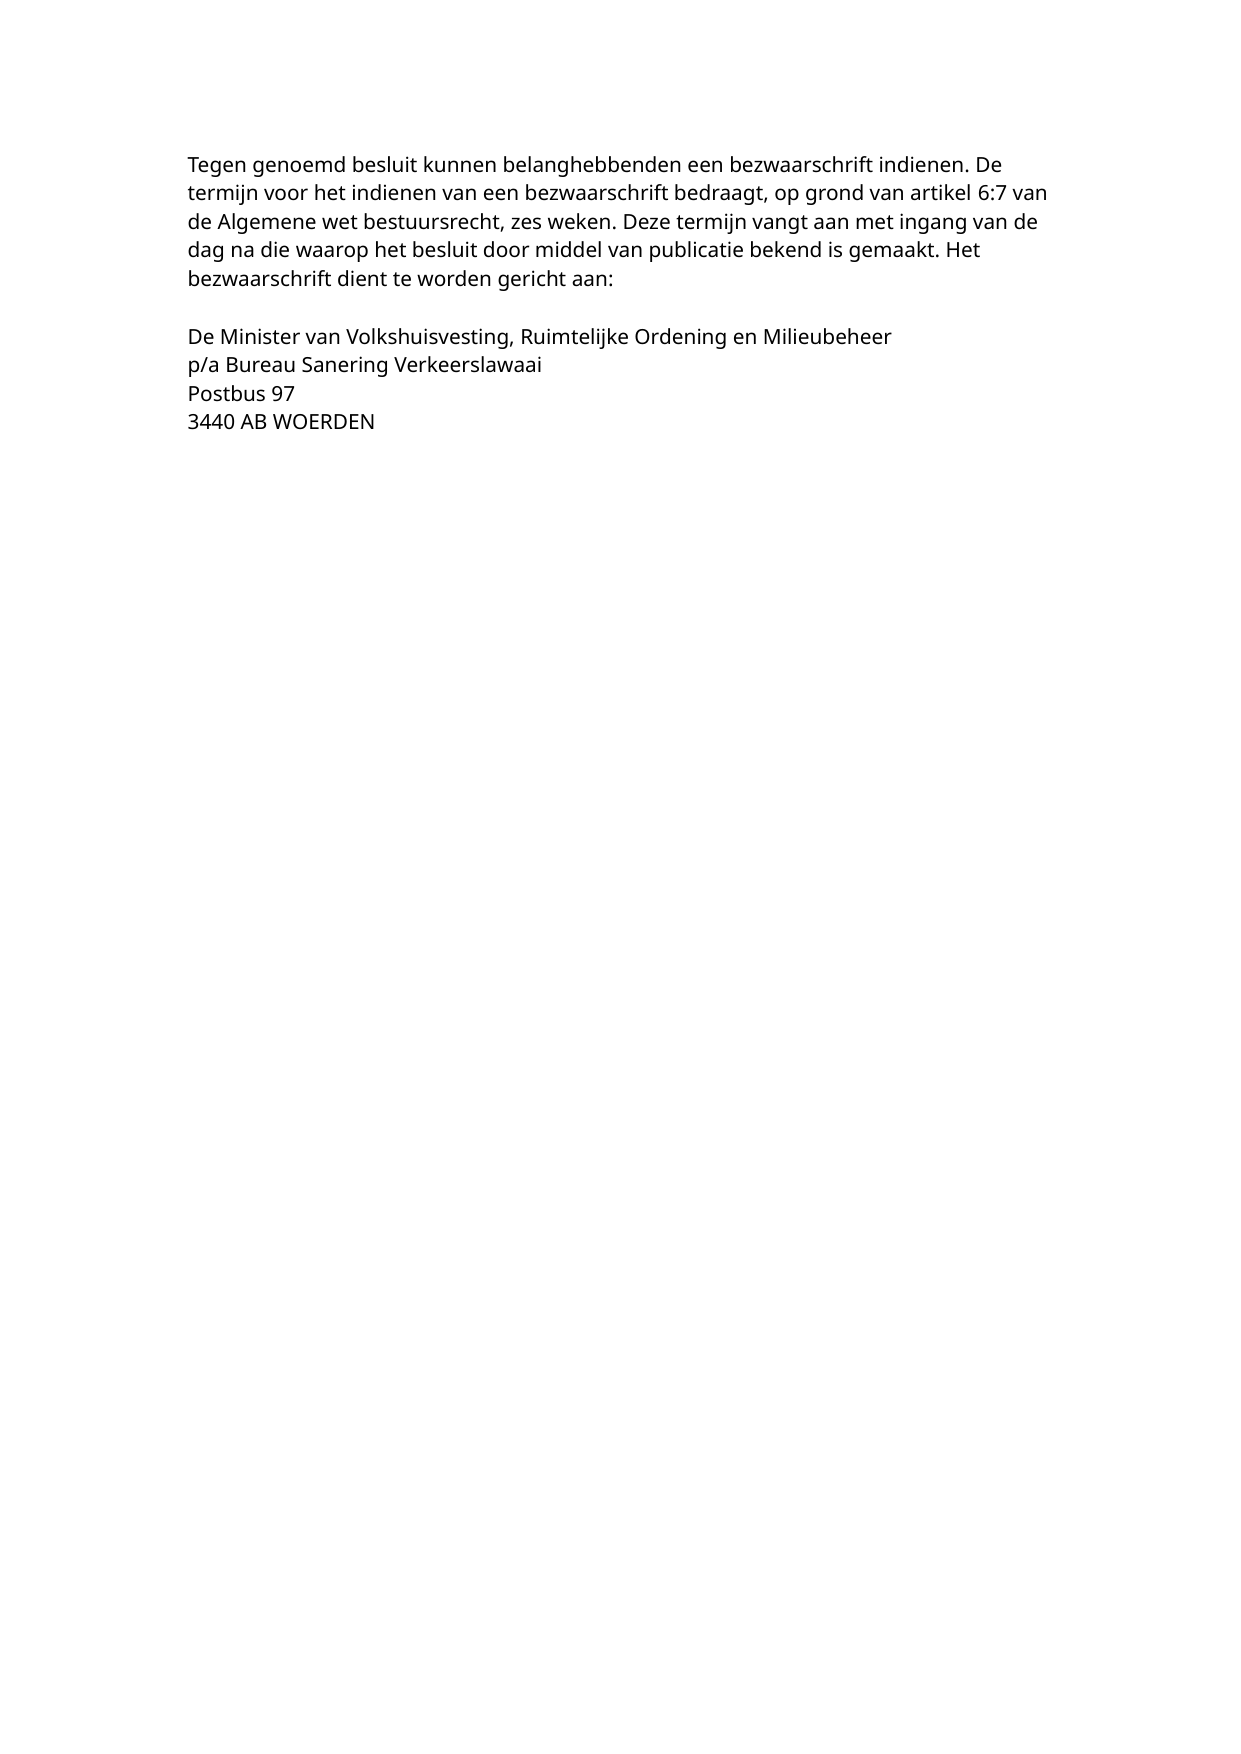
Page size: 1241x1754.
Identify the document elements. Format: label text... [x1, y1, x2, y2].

text Postbus 97 [187, 379, 1053, 407]
text Tegen genoemd besluit kunnen belanghebbenden een bezwaarschrift indienen. De termijn voor het indienen van een bezwaarschrift bedraagt, op grond van artikel 6:7 van de Algemene wet bestuursrecht, zes weken. Deze termijn vangt aan met ingang van de dag na die waarop het besluit door middel van publicatie bekend is gemaakt. Het bezwaarschrift dient te worden gericht aan: [187, 150, 1053, 292]
text De Minister van Volkshuisvesting, Ruimtelijke Ordening en Milieubeheer [187, 322, 1053, 351]
text p/a Bureau Sanering Verkeerslawaai [187, 351, 1053, 379]
text 3440 AB WOERDEN [187, 407, 1053, 436]
